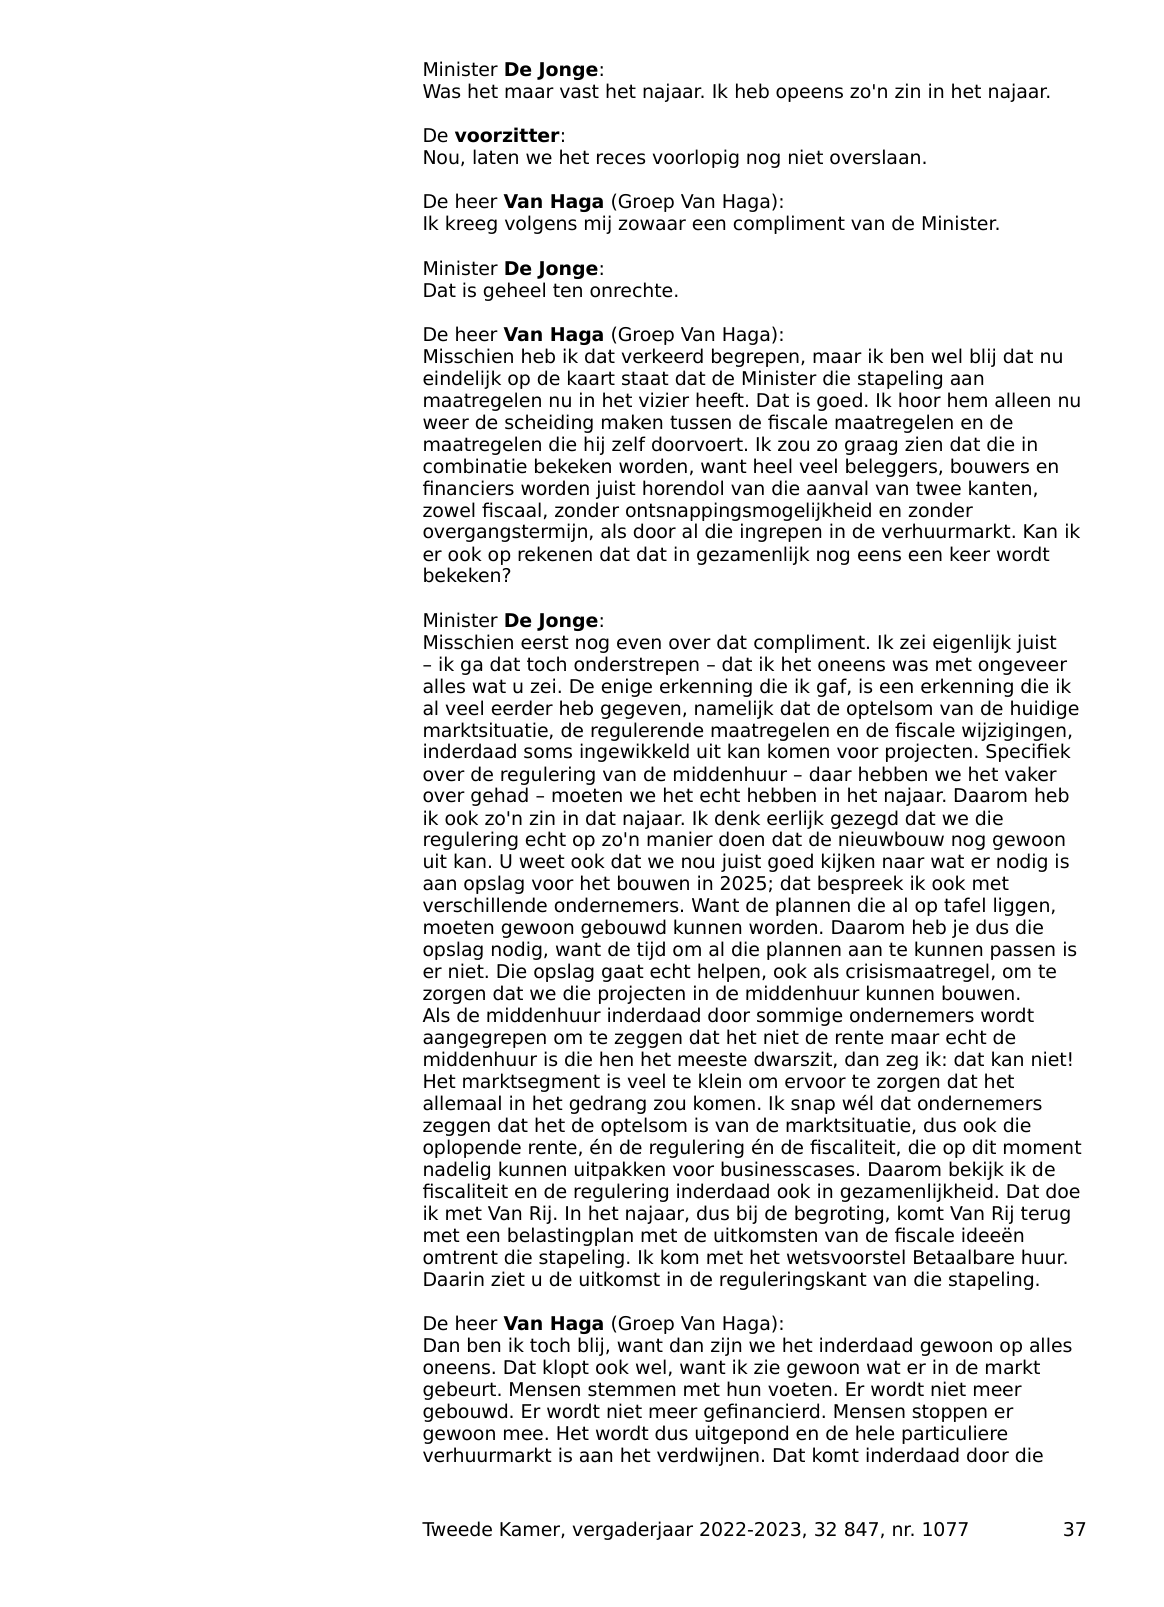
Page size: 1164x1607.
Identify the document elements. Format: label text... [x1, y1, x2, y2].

text De voorzitter: [422, 125, 1087, 147]
text Dan ben ik toch blij, want dan zijn we het inderdaad gewoon op alles oneens. Dat klopt ook wel, want ik zie gewoon wat er in de markt gebeurt. Mensen stemmen met hun voeten. Er wordt niet meer gebouwd. Er wordt niet meer gefinancierd. Mensen stoppen er gewoon mee. Het wordt dus uitgepond en de hele particuliere verhuurmarkt is aan het verdwijnen. Dat komt inderdaad door die [422, 1335, 1087, 1467]
text Misschien eerst nog even over dat compliment. Ik zei eigenlijk juist – ik ga dat toch onderstrepen – dat ik het oneens was met ongeveer alles wat u zei. De enige erkenning die ik gaf, is een erkenning die ik al veel eerder heb gegeven, namelijk dat de optelsom van de huidige marktsituatie, de regulerende maatregelen en de fiscale wijzigingen, inderdaad soms ingewikkeld uit kan komen voor projecten. Specifiek over de regulering van de middenhuur – daar hebben we het vaker over gehad – moeten we het echt hebben in het najaar. Daarom heb ik ook zo'n zin in dat najaar. Ik denk eerlijk gezegd dat we die regulering echt op zo'n manier doen dat de nieuwbouw nog gewoon uit kan. U weet ook dat we nou juist goed kijken naar wat er nodig is aan opslag voor het bouwen in 2025; dat bespreek ik ook met verschillende ondernemers. Want de plannen die al op tafel liggen, moeten gewoon gebouwd kunnen worden. Daarom heb je dus die opslag nodig, want de tijd om al die plannen aan te kunnen passen is er niet. Die opslag gaat echt helpen, ook als crisismaatregel, om te zorgen dat we die projecten in de middenhuur kunnen bouwen. [422, 632, 1087, 1005]
text Minister De Jonge: [422, 59, 1087, 81]
text Minister De Jonge: [422, 257, 1087, 279]
text Misschien heb ik dat verkeerd begrepen, maar ik ben wel blij dat nu eindelijk op de kaart staat dat de Minister die stapeling aan maatregelen nu in het vizier heeft. Dat is goed. Ik hoor hem alleen nu weer de scheiding maken tussen de fiscale maatregelen en de maatregelen die hij zelf doorvoert. Ik zou zo graag zien dat die in combinatie bekeken worden, want heel veel beleggers, bouwers en financiers worden juist horendol van die aanval van twee kanten, zowel fiscaal, zonder ontsnappingsmogelijkheid en zonder overgangstermijn, als door al die ingrepen in de verhuurmarkt. Kan ik er ook op rekenen dat dat in gezamenlijk nog eens een keer wordt bekeken? [422, 346, 1087, 587]
text Dat is geheel ten onrechte. [422, 279, 1087, 301]
text De heer Van Haga (Groep Van Haga): [422, 1313, 1087, 1335]
text Nou, laten we het reces voorlopig nog niet overslaan. [422, 147, 1087, 169]
text Minister De Jonge: [422, 609, 1087, 632]
text De heer Van Haga (Groep Van Haga): [422, 324, 1087, 346]
text Als de middenhuur inderdaad door sommige ondernemers wordt aangegrepen om te zeggen dat het niet de rente maar echt de middenhuur is die hen het meeste dwarszit, dan zeg ik: dat kan niet! Het marktsegment is veel te klein om ervoor te zorgen dat het allemaal in het gedrang zou komen. Ik snap wél dat ondernemers zeggen dat het de optelsom is van de marktsituatie, dus ook die oplopende rente, én de regulering én de fiscaliteit, die op dit moment nadelig kunnen uitpakken voor businesscases. Daarom bekijk ik de fiscaliteit en de regulering inderdaad ook in gezamenlijkheid. Dat doe ik met Van Rij. In het najaar, dus bij de begroting, komt Van Rij terug met een belastingplan met de uitkomsten van de fiscale ideeën omtrent die stapeling. Ik kom met het wetsvoorstel Betaalbare huur. Daarin ziet u de uitkomst in de reguleringskant van die stapeling. [422, 1005, 1087, 1291]
text Ik kreeg volgens mij zowaar een compliment van de Minister. [422, 213, 1087, 235]
text De heer Van Haga (Groep Van Haga): [422, 191, 1087, 213]
text Was het maar vast het najaar. Ik heb opeens zo'n zin in het najaar. [422, 81, 1087, 103]
